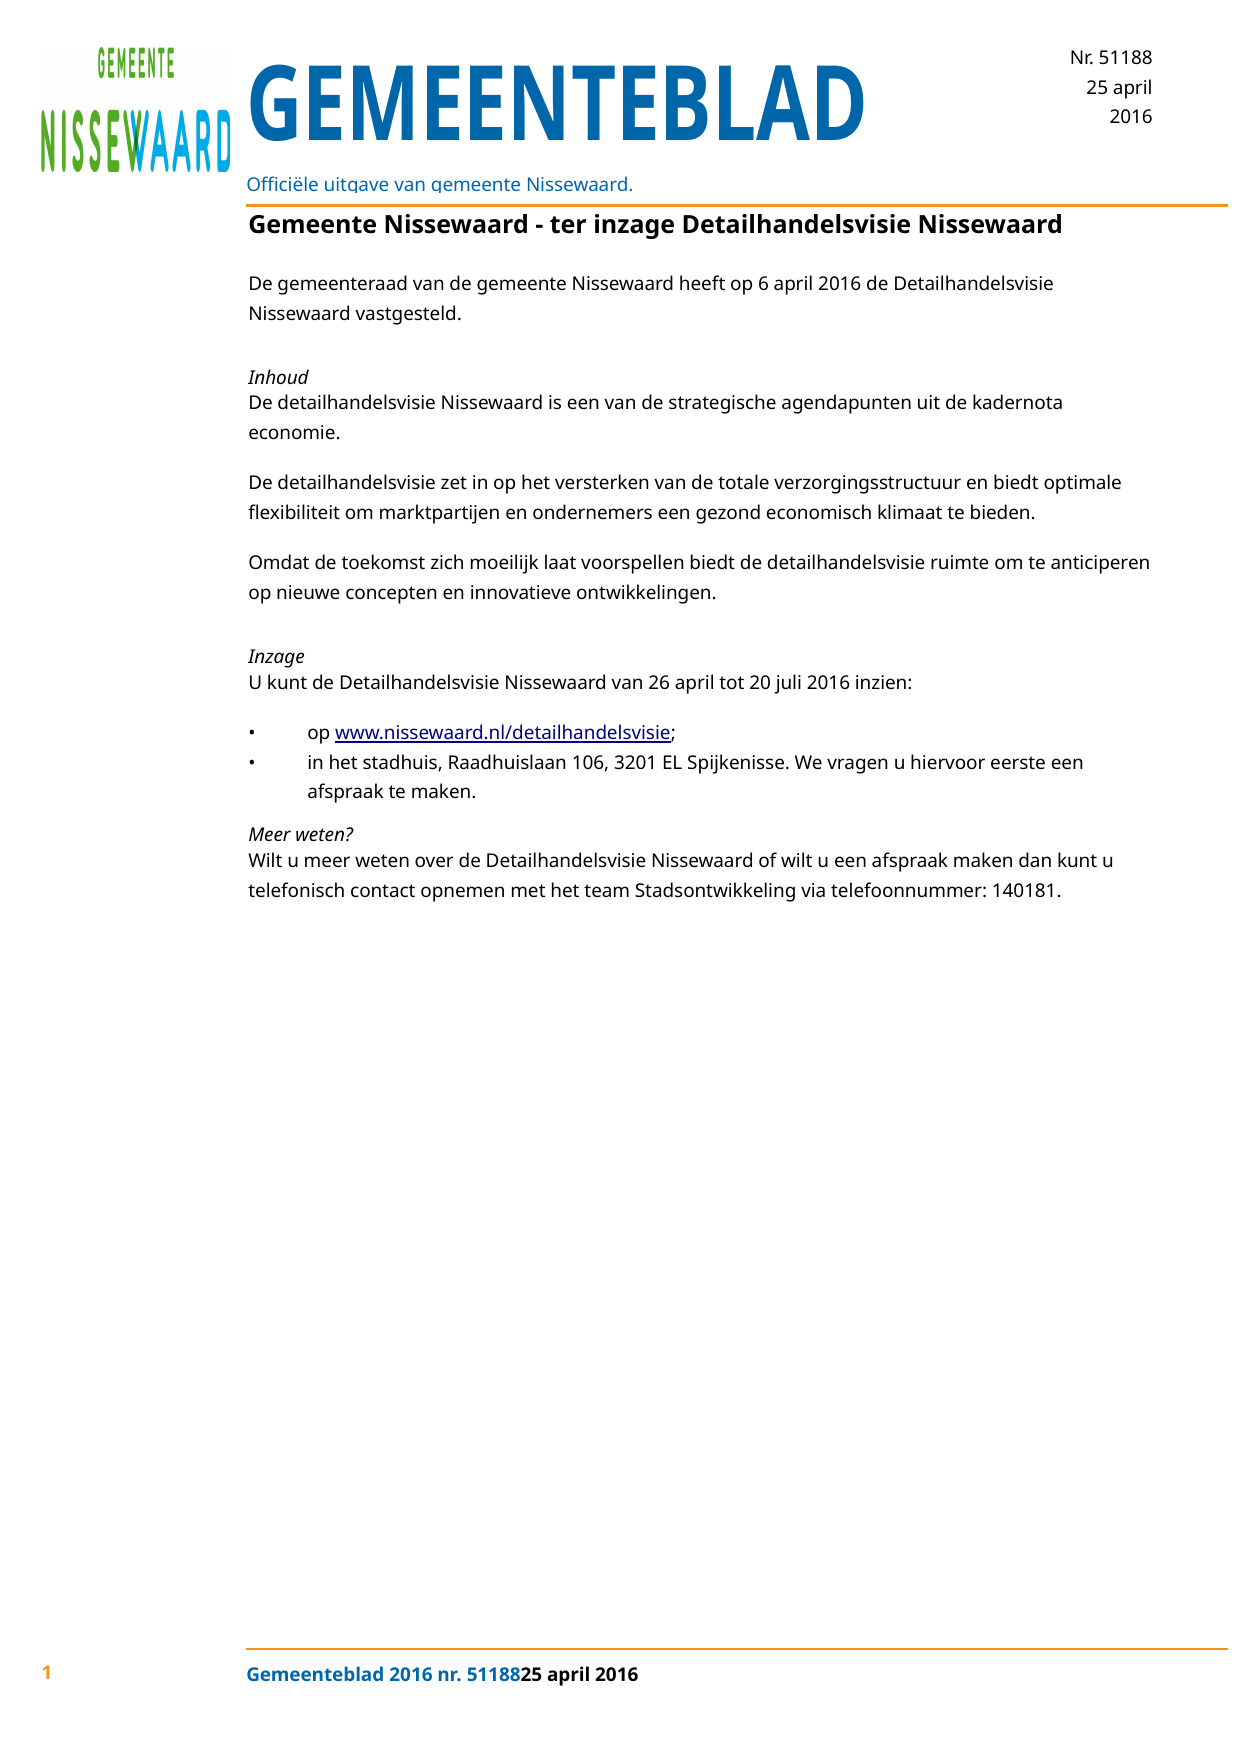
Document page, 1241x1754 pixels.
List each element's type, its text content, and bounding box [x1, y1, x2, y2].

text Inzage [248, 643, 1152, 669]
list in het stadhuis, Raadhuislaan 106, 3201 EL Spijkenisse. We vragen u hiervoor eerste een afspraak te maken. [248, 749, 1152, 804]
text Wilt u meer weten over de Detailhandelsvisie Nissewaard of wilt u een afspraak maken dan kunt u telefonisch contact opnemen met het team Stadsontwikkeling via telefoonnummer: 140181. [248, 847, 1152, 903]
text Meer weten? [248, 822, 1152, 847]
picture [176, 157, 187, 172]
text De detailhandelsvisie zet in op het versterken van de totale verzorgingsstructuur en biedt optimale flexibiliteit om marktpartijen en ondernemers een gezond economisch klimaat te bieden. [248, 469, 1152, 525]
picture [41, 47, 231, 172]
picture [200, 151, 206, 172]
text De detailhandelsvisie Nissewaard is een van de strategische agendapunten uit de kadernota economie. [248, 389, 1152, 445]
text Inhoud [248, 364, 1152, 389]
list op www.nissewaard.nl/detailhandelsvisie; [248, 719, 1152, 745]
picture [201, 122, 206, 138]
text U kunt de Detailhandelsvisie Nissewaard van 26 april tot 20 juli 2016 inzien: [248, 669, 1152, 694]
text Omdat de toekomst zich moeilijk laat voorspellen biedt de detailhandelsvisie ruimte om te anticiperen op nieuwe concepten en innovatieve ontwikkelingen. [248, 549, 1152, 605]
picture [154, 157, 165, 172]
text De gemeenteraad van de gemeente Nissewaard heeft op 6 april 2016 de Detailhandelsvisie Nissewaard vastgesteld. [248, 270, 1152, 326]
text Gemeente Nissewaard - ter inzage Detailhandelsvisie Nissewaard [248, 207, 1152, 241]
picture [222, 122, 227, 160]
